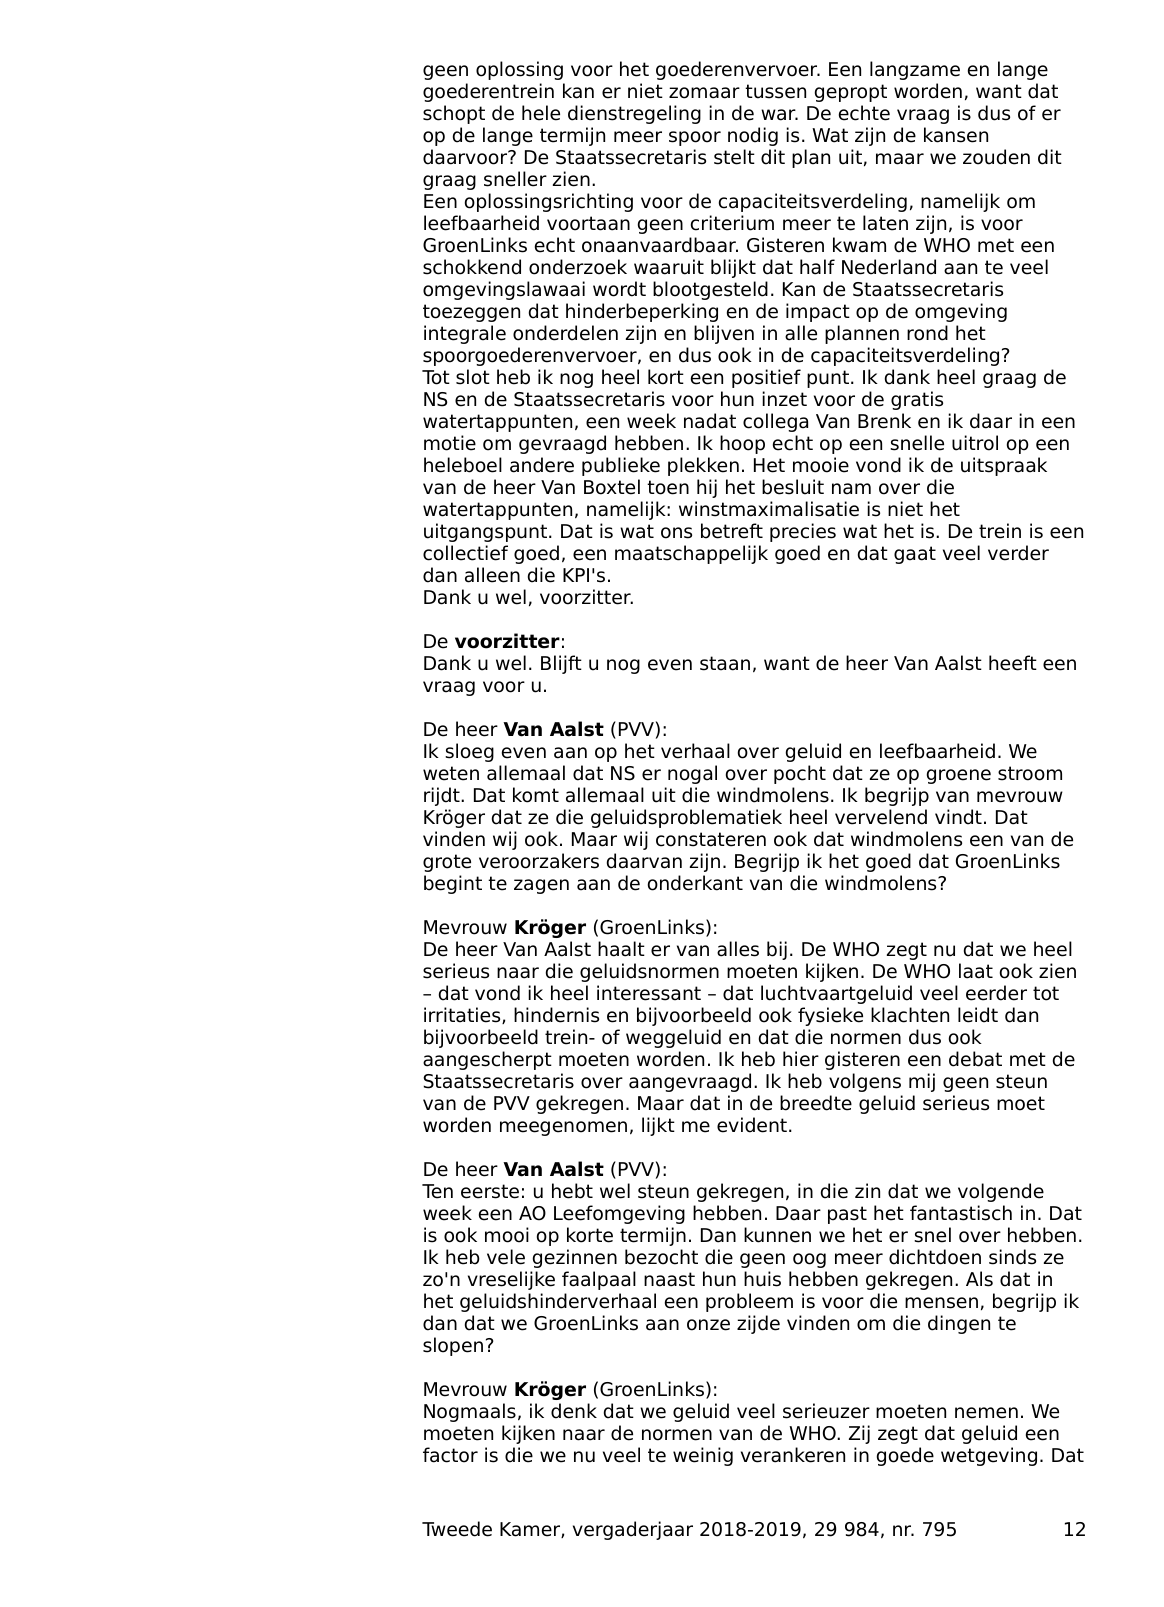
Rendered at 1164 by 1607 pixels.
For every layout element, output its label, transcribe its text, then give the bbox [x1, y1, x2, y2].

text De heer Van Aalst (PVV): [422, 1159, 1087, 1181]
text Mevrouw Kröger (GroenLinks): [422, 1379, 1087, 1401]
text Ten eerste: u hebt wel steun gekregen, in die zin dat we volgende week een AO Leefomgeving hebben. Daar past het fantastisch in. Dat is ook mooi op korte termijn. Dan kunnen we het er snel over hebben. Ik heb vele gezinnen bezocht die geen oog meer dichtdoen sinds ze zo'n vreselijke faalpaal naast hun huis hebben gekregen. Als dat in het geluidshinderverhaal een probleem is voor die mensen, begrijp ik dan dat we GroenLinks aan onze zijde vinden om die dingen te slopen? [422, 1181, 1087, 1357]
text Tot slot heb ik nog heel kort een positief punt. Ik dank heel graag de NS en de Staatssecretaris voor hun inzet voor de gratis watertappunten, een week nadat collega Van Brenk en ik daar in een motie om gevraagd hebben. Ik hoop echt op een snelle uitrol op een heleboel andere publieke plekken. Het mooie vond ik de uitspraak van de heer Van Boxtel toen hij het besluit nam over die watertappunten, namelijk: winstmaximalisatie is niet het uitgangspunt. Dat is wat ons betreft precies wat het is. De trein is een collectief goed, een maatschappelijk goed en dat gaat veel verder dan alleen die KPI's. [422, 367, 1087, 587]
text Dank u wel, voorzitter. [422, 587, 1087, 608]
text De heer Van Aalst haalt er van alles bij. De WHO zegt nu dat we heel serieus naar die geluidsnormen moeten kijken. De WHO laat ook zien – dat vond ik heel interessant – dat luchtvaartgeluid veel eerder tot irritaties, hindernis en bijvoorbeeld ook fysieke klachten leidt dan bijvoorbeeld trein- of weggeluid en dat die normen dus ook aangescherpt moeten worden. Ik heb hier gisteren een debat met de Staatssecretaris over aangevraagd. Ik heb volgens mij geen steun van de PVV gekregen. Maar dat in de breedte geluid serieus moet worden meegenomen, lijkt me evident. [422, 939, 1087, 1137]
text De voorzitter: [422, 631, 1087, 653]
text Nogmaals, ik denk dat we geluid veel serieuzer moeten nemen. We moeten kijken naar de normen van de WHO. Zij zegt dat geluid een factor is die we nu veel te weinig verankeren in goede wetgeving. Dat [422, 1401, 1087, 1467]
text Dank u wel. Blijft u nog even staan, want de heer Van Aalst heeft een vraag voor u. [422, 653, 1087, 697]
text Mevrouw Kröger (GroenLinks): [422, 917, 1087, 939]
text Ik sloeg even aan op het verhaal over geluid en leefbaarheid. We weten allemaal dat NS er nogal over pocht dat ze op groene stroom rijdt. Dat komt allemaal uit die windmolens. Ik begrijp van mevrouw Kröger dat ze die geluidsproblematiek heel vervelend vindt. Dat vinden wij ook. Maar wij constateren ook dat windmolens een van de grote veroorzakers daarvan zijn. Begrijp ik het goed dat GroenLinks begint te zagen aan de onderkant van die windmolens? [422, 741, 1087, 895]
text De heer Van Aalst (PVV): [422, 719, 1087, 741]
text Een oplossingsrichting voor de capaciteitsverdeling, namelijk om leefbaarheid voortaan geen criterium meer te laten zijn, is voor GroenLinks echt onaanvaardbaar. Gisteren kwam de WHO met een schokkend onderzoek waaruit blijkt dat half Nederland aan te veel omgevingslawaai wordt blootgesteld. Kan de Staatssecretaris toezeggen dat hinderbeperking en de impact op de omgeving integrale onderdelen zijn en blijven in alle plannen rond het spoorgoederenvervoer, en dus ook in de capaciteitsverdeling? [422, 191, 1087, 367]
text geen oplossing voor het goederenvervoer. Een langzame en lange goederentrein kan er niet zomaar tussen gepropt worden, want dat schopt de hele dienstregeling in de war. De echte vraag is dus of er op de lange termijn meer spoor nodig is. Wat zijn de kansen daarvoor? De Staatssecretaris stelt dit plan uit, maar we zouden dit graag sneller zien. [422, 59, 1087, 191]
